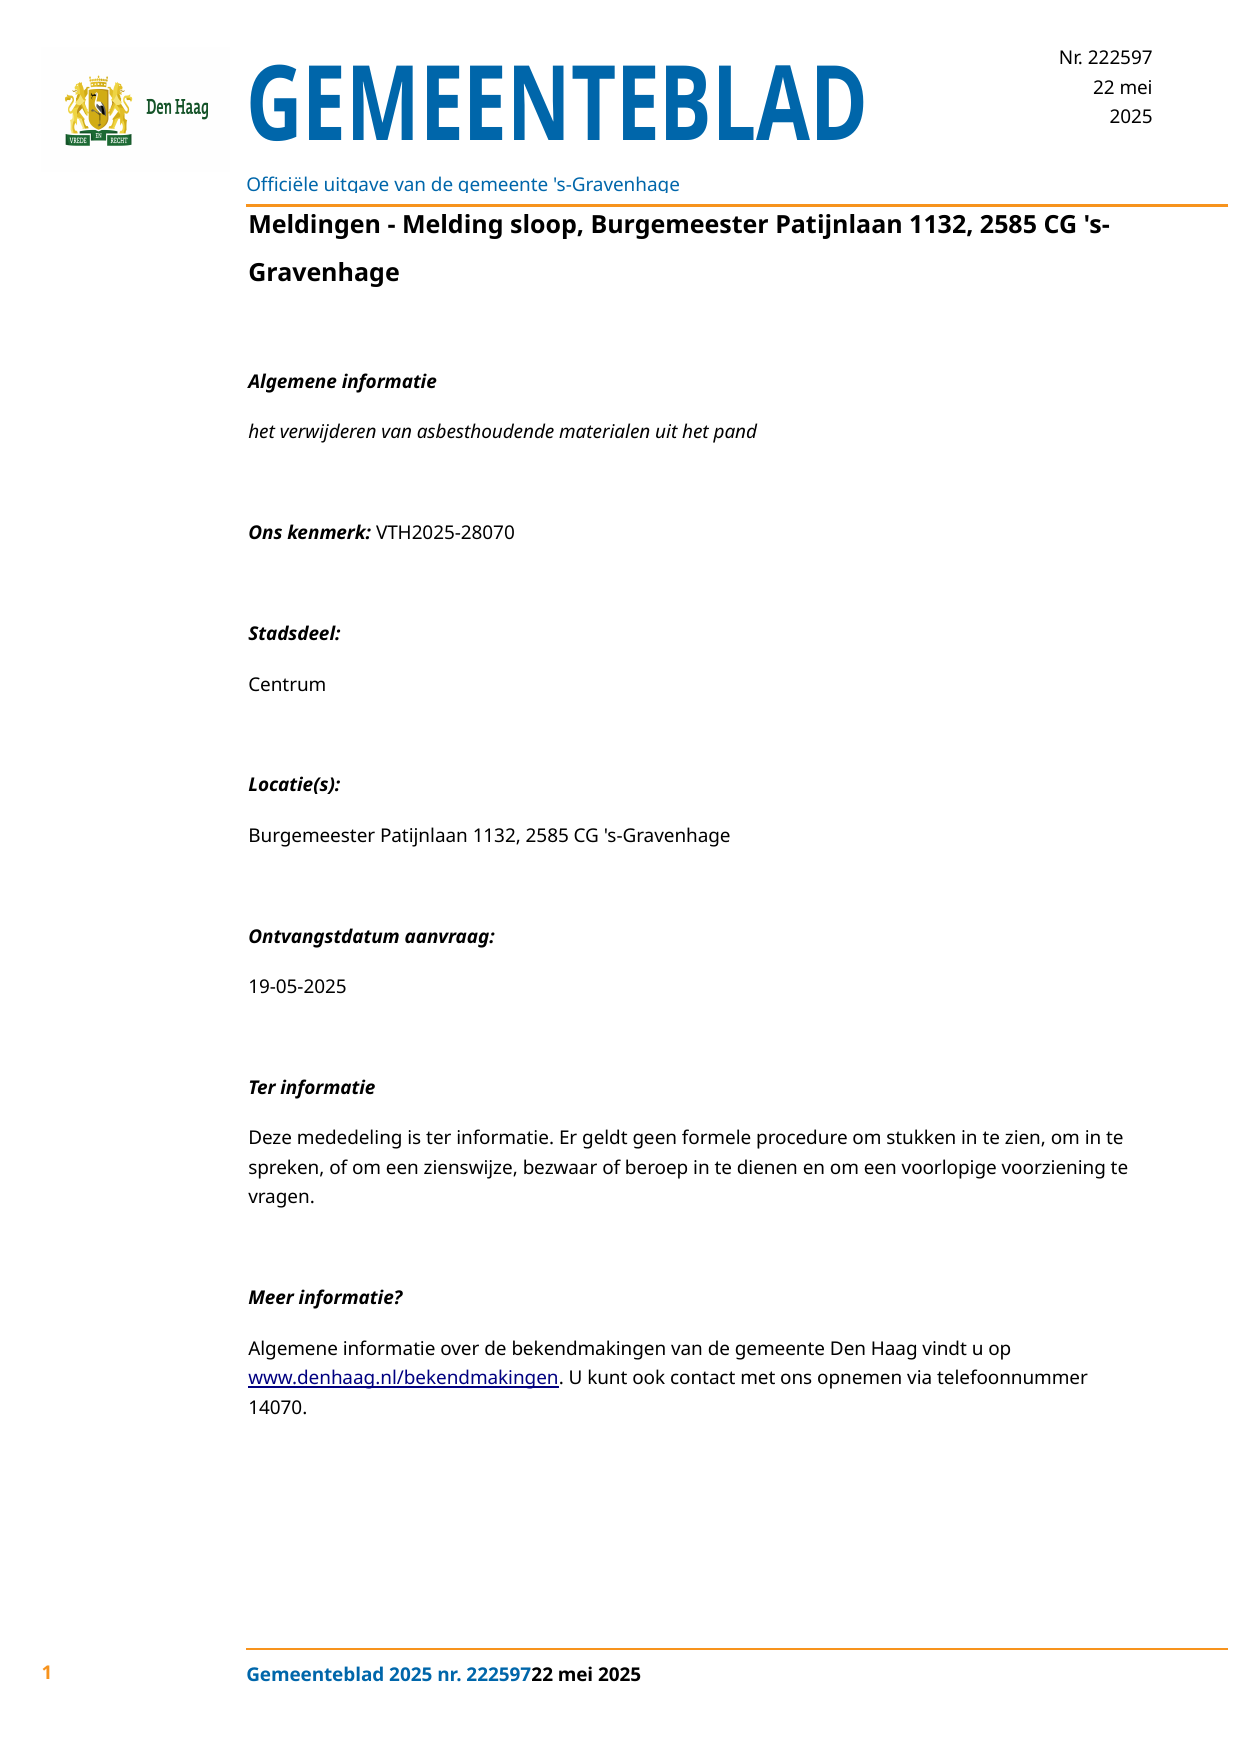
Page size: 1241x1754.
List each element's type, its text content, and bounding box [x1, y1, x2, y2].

picture [41, 47, 231, 172]
text Meer informatie? [248, 1284, 1152, 1310]
text het verwijderen van asbesthoudende materialen uit het pand [248, 419, 1152, 444]
text Burgemeester Patijnlaan 1132, 2585 CG 's-Gravenhage [248, 822, 1152, 848]
text Algemene informatie over de bekendmakingen van de gemeente Den Haag vindt u op www.denhaag.nl/bekendmakingen. U kunt ook contact met ons opnemen via telefoonnummer 14070. [248, 1335, 1152, 1420]
text Ons kenmerk: VTH2025-28070 [248, 519, 1152, 545]
text Stadsdeel: [248, 620, 1152, 646]
text 19-05-2025 [248, 973, 1152, 999]
text Deze mededeling is ter informatie. Er geldt geen formele procedure om stukken in te zien, om in te spreken, of om een zienswijze, bezwaar of beroep in te dienen en om een voorlopige voorziening te vragen. [248, 1124, 1152, 1209]
text Algemene informatie [248, 368, 1152, 394]
text Meldingen - Melding sloop, Burgemeester Patijnlaan 1132, 2585 CG 's-Gravenhage [248, 207, 1152, 288]
text Ter informatie [248, 1074, 1152, 1100]
text Centrum [248, 671, 1152, 697]
text Locatie(s): [248, 772, 1152, 797]
text Ontvangstdatum aanvraag: [248, 923, 1152, 949]
